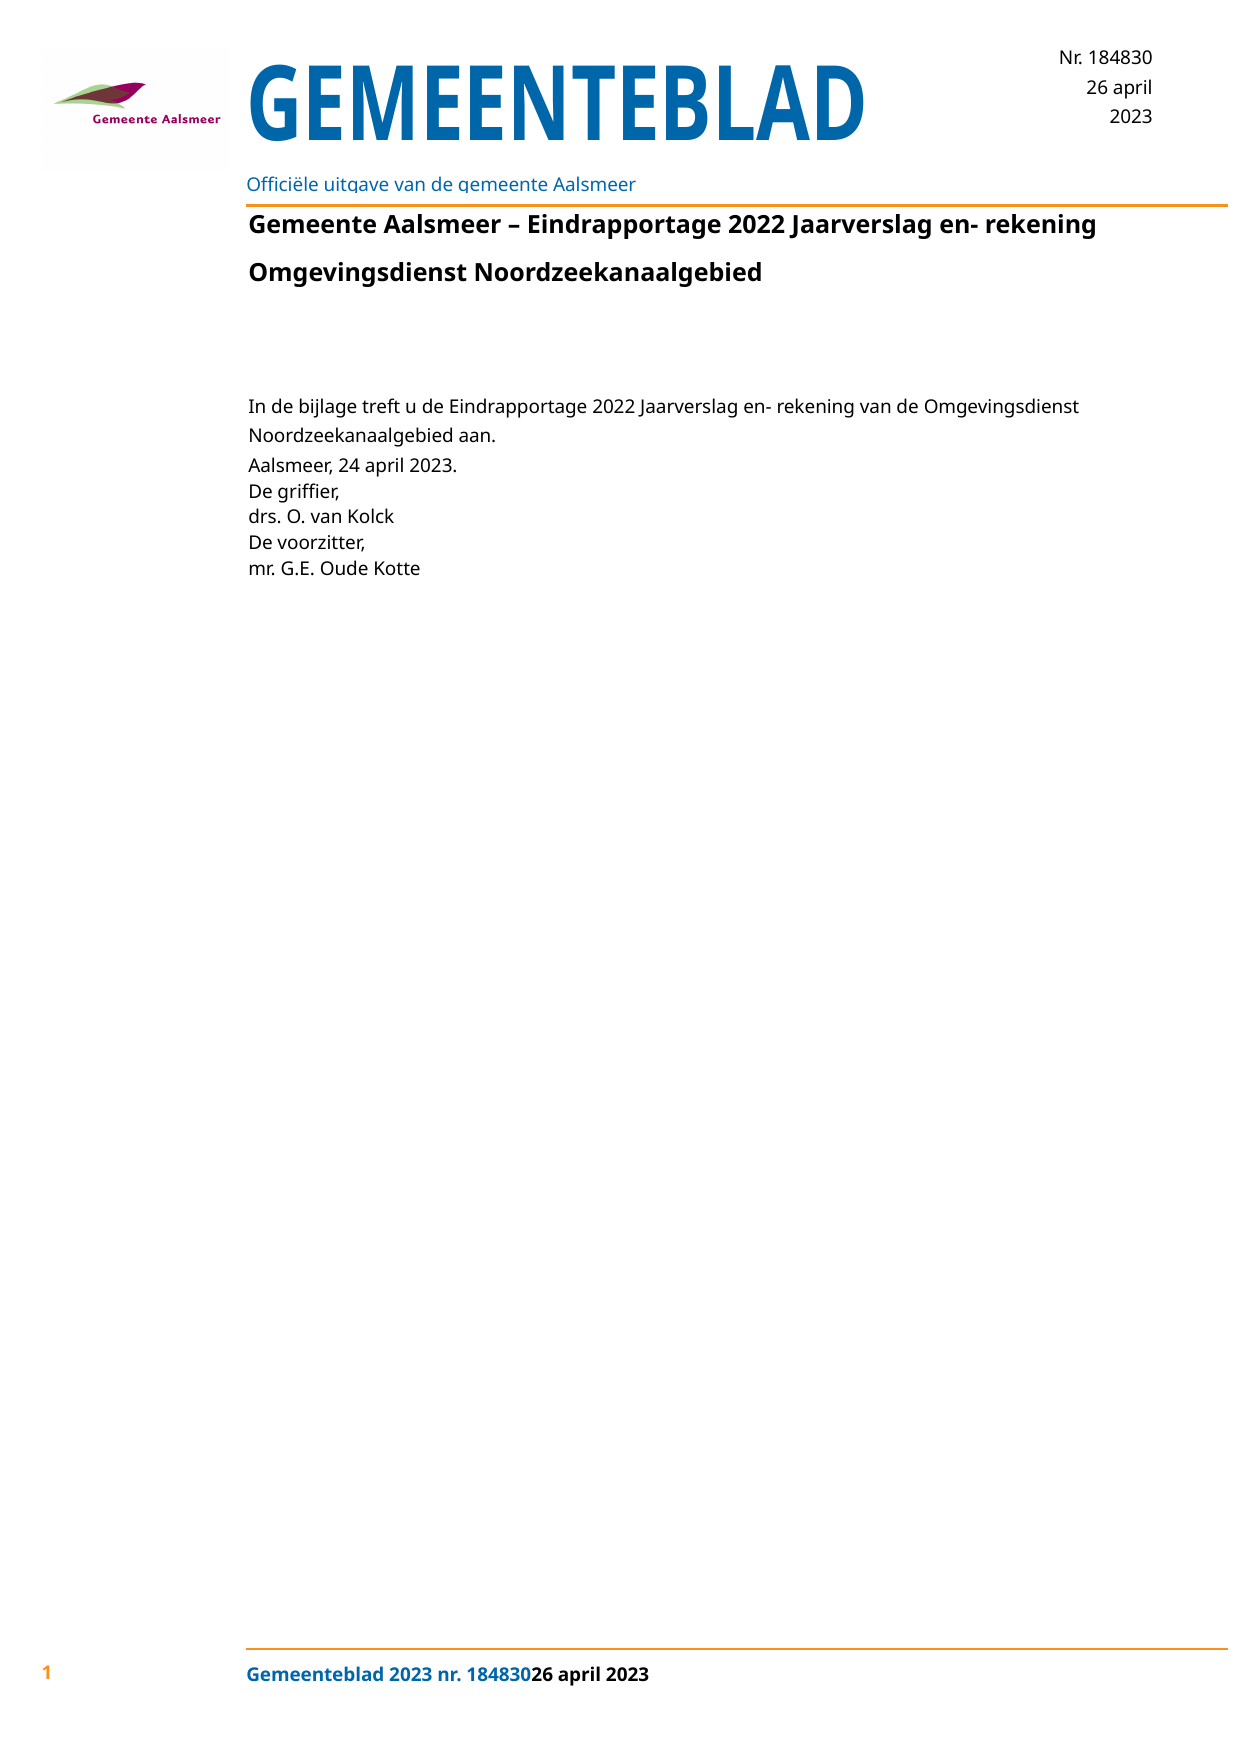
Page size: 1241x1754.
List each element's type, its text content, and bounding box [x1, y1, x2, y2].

text drs. O. van Kolck [248, 503, 1152, 529]
text mr. G.E. Oude Kotte [248, 555, 1152, 581]
text Aalsmeer, 24 april 2023. [248, 452, 1152, 478]
picture [41, 47, 231, 172]
text In de bijlage treft u de Eindrapportage 2022 Jaarverslag en- rekening van de Omgevingsdienst Noordzeekanaalgebied aan. [248, 393, 1152, 448]
text Gemeente Aalsmeer – Eindrapportage 2022 Jaarverslag en- rekening Omgevingsdienst Noordzeekanaalgebied [248, 207, 1152, 288]
text De voorzitter, [248, 529, 1152, 555]
text De griffier, [248, 478, 1152, 503]
